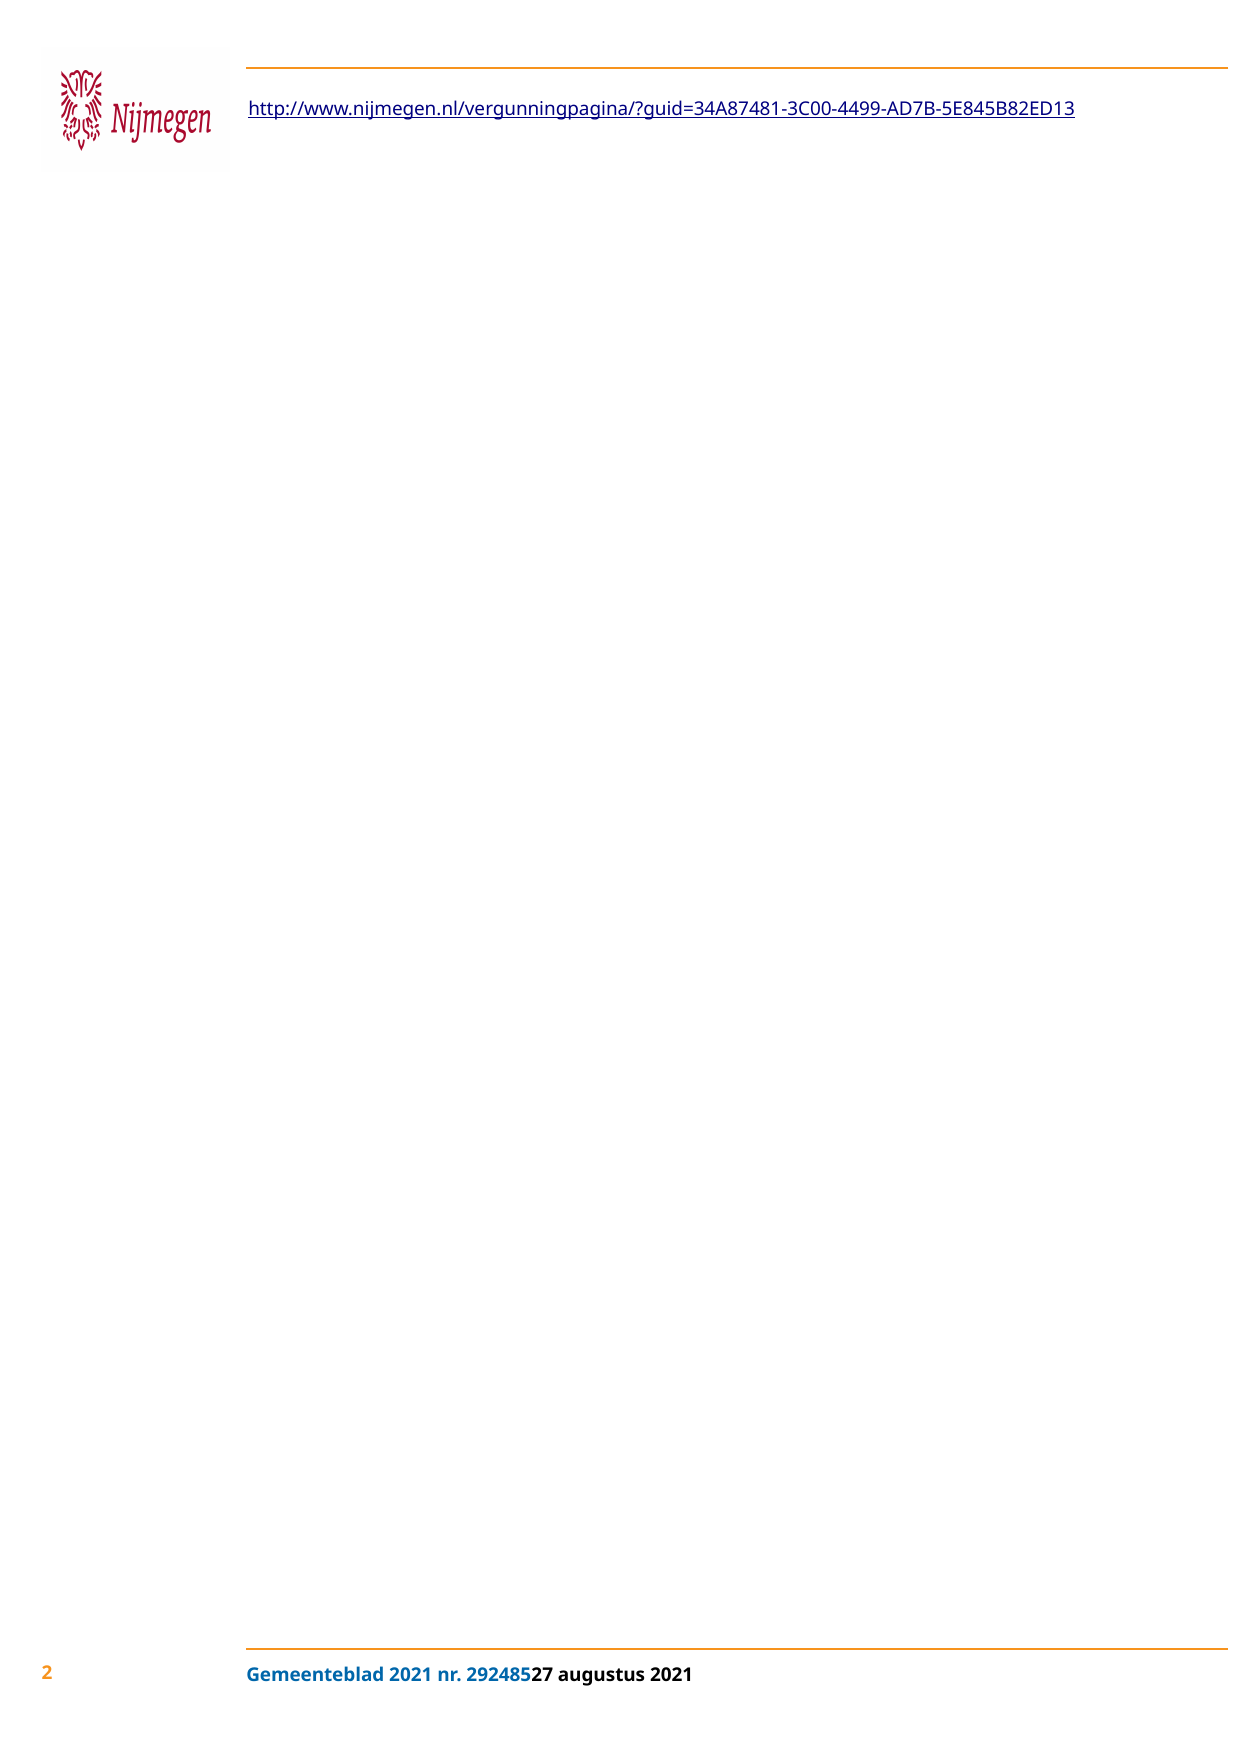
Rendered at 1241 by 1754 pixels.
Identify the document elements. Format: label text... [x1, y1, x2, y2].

picture [41, 47, 231, 172]
text http://www.nijmegen.nl/vergunningpagina/?guid=34A87481-3C00-4499-AD7B-5E845B82ED13 [248, 95, 1152, 121]
